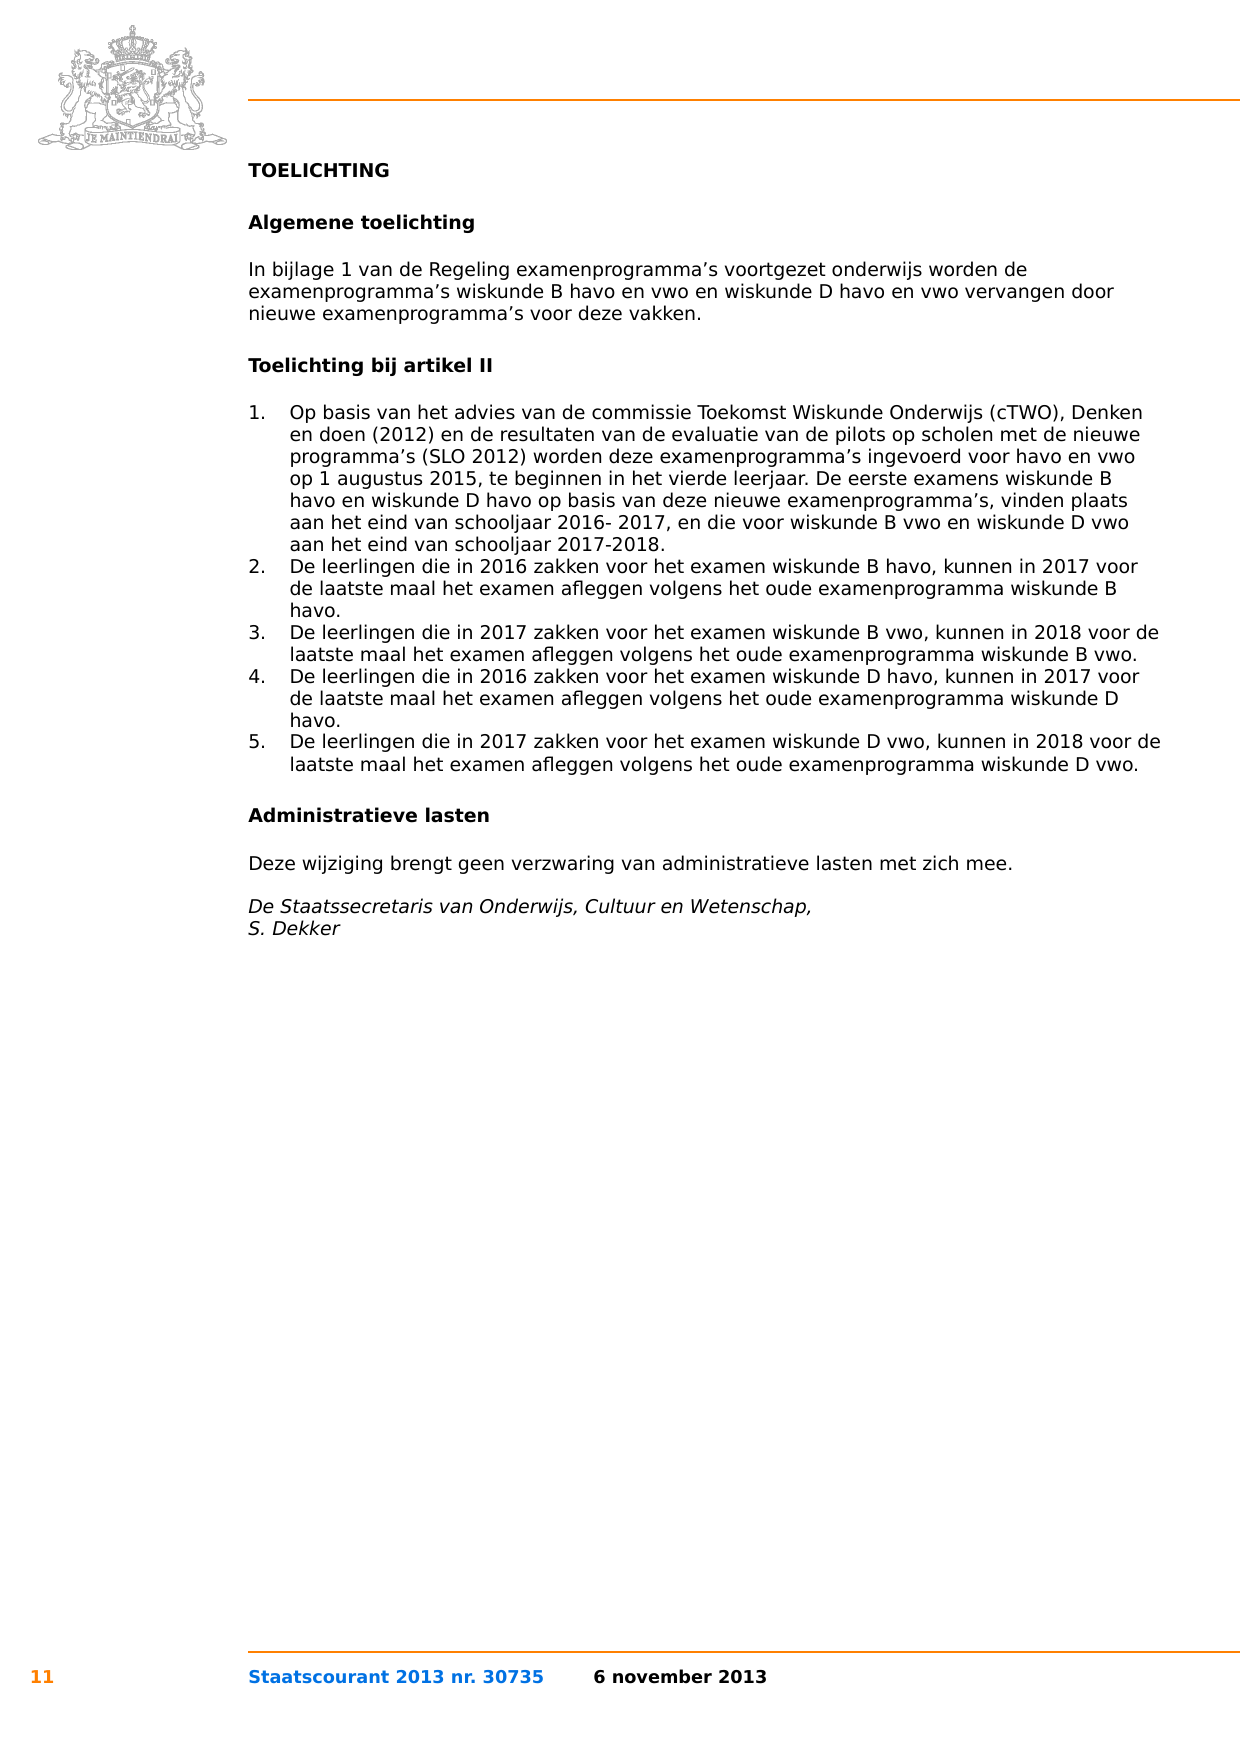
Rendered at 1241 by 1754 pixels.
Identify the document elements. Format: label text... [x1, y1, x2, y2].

text De Staatssecretaris van Onderwijs, Cultuur en Wetenschap, S. Dekker [248, 896, 1163, 940]
picture [38, 25, 227, 150]
text 4. De leerlingen die in 2016 zakken voor het examen wiskunde D havo, kunnen in 2017 voor de laatste maal het examen afleggen volgens het oude examenprogramma wiskunde D havo. [248, 666, 1163, 731]
subtitle Toelichting bij artikel II [248, 355, 1163, 377]
text In bijlage 1 van de Regeling examenprogramma’s voortgezet onderwijs worden de examenprogramma’s wiskunde B havo en vwo en wiskunde D havo en vwo vervangen door nieuwe examenprogramma’s voor deze vakken. [248, 259, 1163, 325]
subtitle Administratieve lasten [248, 805, 1163, 827]
text 2. De leerlingen die in 2016 zakken voor het examen wiskunde B havo, kunnen in 2017 voor de laatste maal het examen afleggen volgens het oude examenprogramma wiskunde B havo. [248, 556, 1163, 622]
subtitle TOELICHTING [248, 160, 1163, 182]
text Deze wijziging brengt geen verzwaring van administratieve lasten met zich mee. [248, 852, 1163, 874]
text 3. De leerlingen die in 2017 zakken voor het examen wiskunde B vwo, kunnen in 2018 voor de laatste maal het examen afleggen volgens het oude examenprogramma wiskunde B vwo. [248, 622, 1163, 666]
text 5. De leerlingen die in 2017 zakken voor het examen wiskunde D vwo, kunnen in 2018 voor de laatste maal het examen afleggen volgens het oude examenprogramma wiskunde D vwo. [248, 731, 1163, 775]
text 1. Op basis van het advies van de commissie Toekomst Wiskunde Onderwijs (cTWO), Denken en doen (2012) en de resultaten van de evaluatie van de pilots op scholen met de nieuwe programma’s (SLO 2012) worden deze examenprogramma’s ingevoerd voor havo en vwo op 1 augustus 2015, te beginnen in het vierde leerjaar. De eerste examens wiskunde B havo en wiskunde D havo op basis van deze nieuwe examenprogramma’s, vinden plaats aan het eind van schooljaar 2016- 2017, en die voor wiskunde B vwo en wiskunde D vwo aan het eind van schooljaar 2017-2018. [248, 402, 1163, 556]
subtitle Algemene toelichting [248, 212, 1163, 234]
